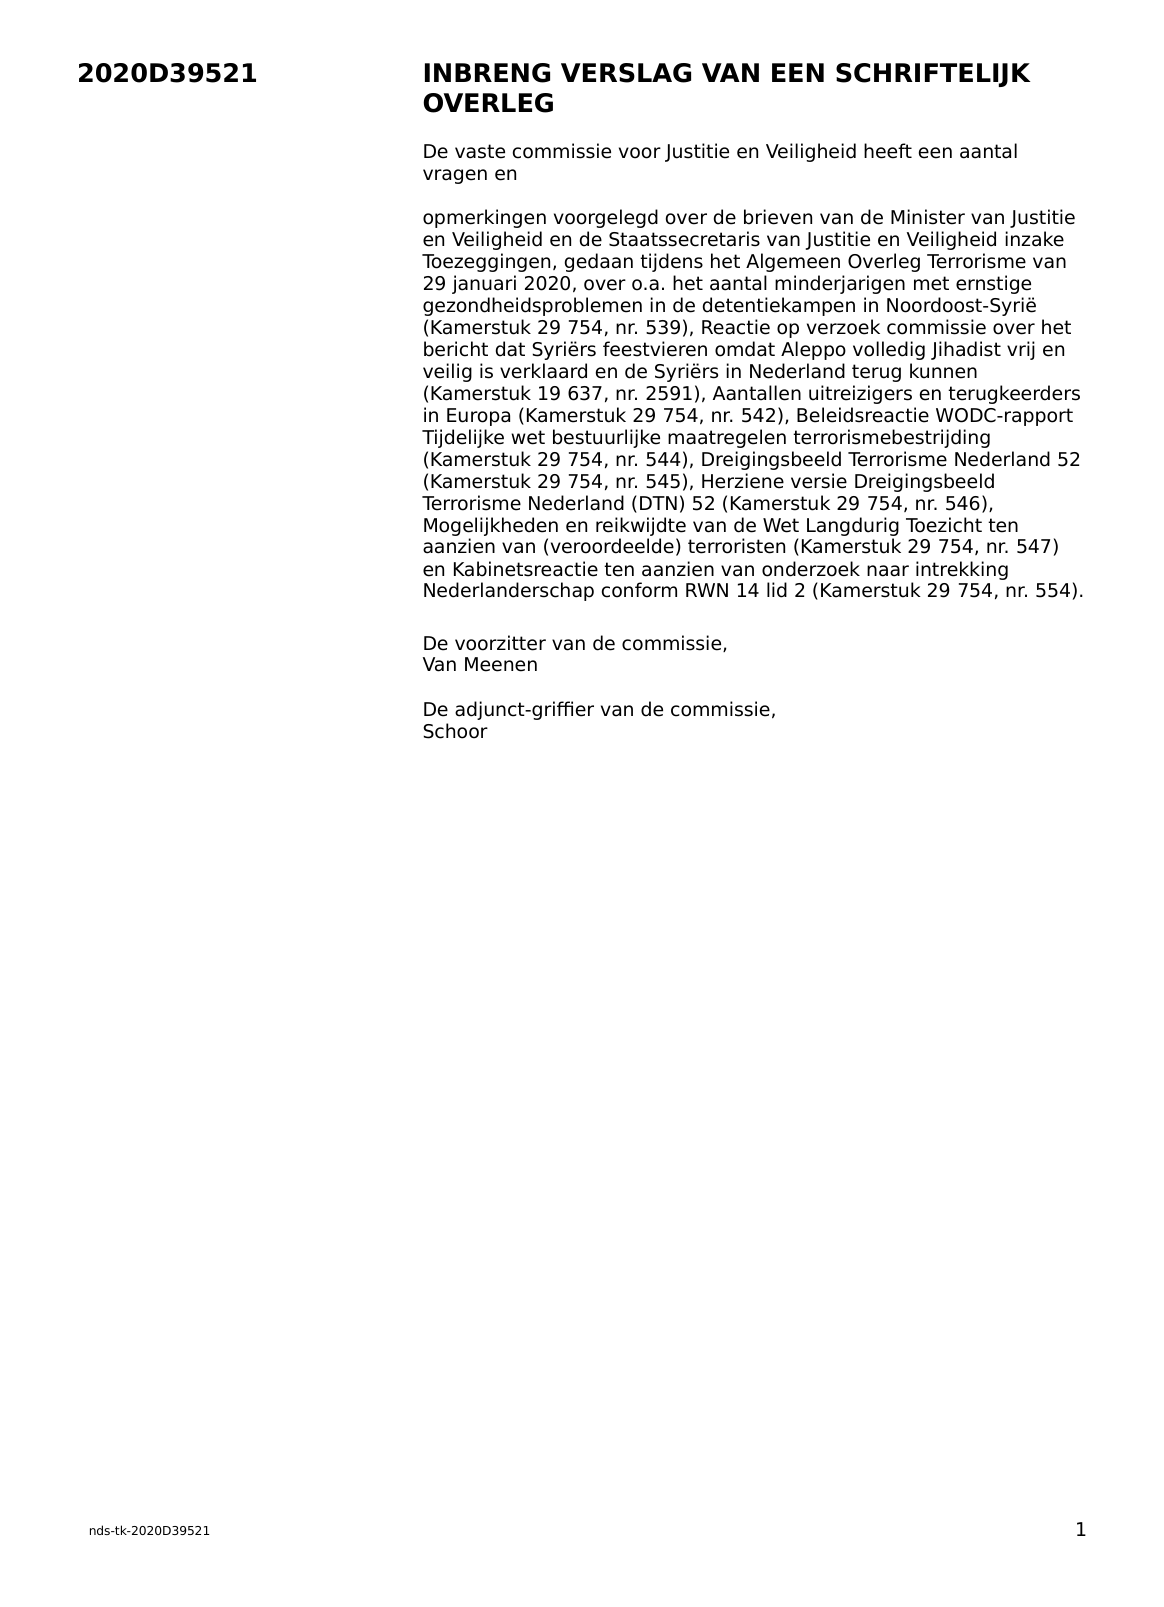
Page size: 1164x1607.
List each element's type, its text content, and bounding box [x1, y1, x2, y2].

text De vaste commissie voor Justitie en Veiligheid heeft een aantal vragen en [422, 141, 1087, 184]
text nds-tk-2020D39521 [88, 1524, 323, 1538]
text De voorzitter van de commissie, Van Meenen [422, 632, 1087, 676]
text De adjunct-griffier van de commissie, Schoor [422, 698, 1087, 742]
text opmerkingen voorgelegd over de brieven van de Minister van Justitie en Veiligheid en de Staatssecretaris van Justitie en Veiligheid inzake Toezeggingen, gedaan tijdens het Algemeen Overleg Terrorisme van 29 januari 2020, over o.a. het aantal minderjarigen met ernstige gezondheidsproblemen in de detentiekampen in Noordoost-Syrië (Kamerstuk 29 754, nr. 539), Reactie op verzoek commissie over het bericht dat Syriërs feestvieren omdat Aleppo volledig Jihadist vrij en veilig is verklaard en de Syriërs in Nederland terug kunnen (Kamerstuk 19 637, nr. 2591), Aantallen uitreizigers en terugkeerders in Europa (Kamerstuk 29 754, nr. 542), Beleidsreactie WODC-rapport Tijdelijke wet bestuurlijke maatregelen terrorismebestrijding (Kamerstuk 29 754, nr. 544), Dreigingsbeeld Terrorisme Nederland 52 (Kamerstuk 29 754, nr. 545), Herziene versie Dreigingsbeeld Terrorisme Nederland (DTN) 52 (Kamerstuk 29 754, nr. 546), Mogelijkheden en reikwijdte van de Wet Langdurig Toezicht ten aanzien van (veroordeelde) terroristen (Kamerstuk 29 754, nr. 547) en Kabinetsreactie ten aanzien van onderzoek naar intrekking Nederlanderschap conform RWN 14 lid 2 (Kamerstuk 29 754, nr. 554). [422, 207, 1087, 602]
text 2020D39521 INBRENG VERSLAG VAN EEN SCHRIFTELIJK OVERLEG [77, 59, 1087, 118]
